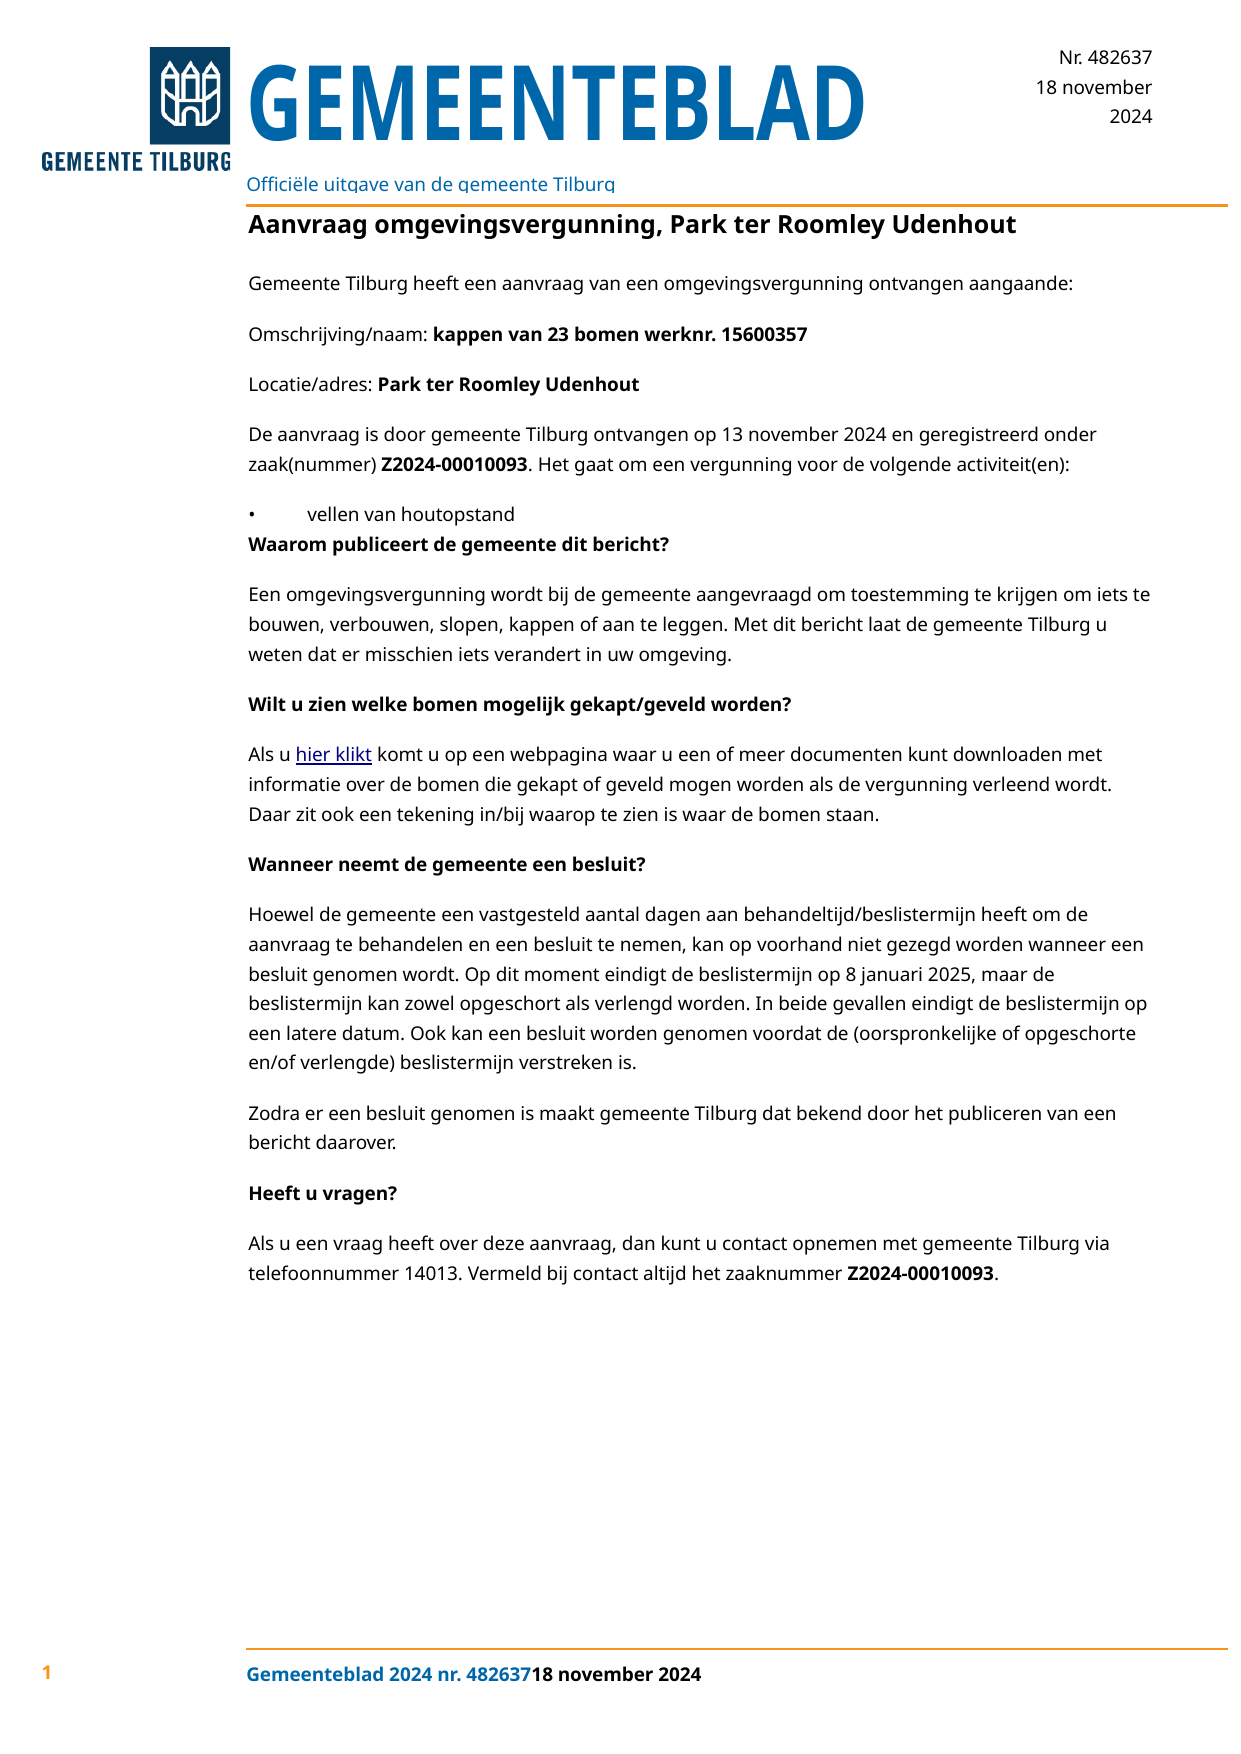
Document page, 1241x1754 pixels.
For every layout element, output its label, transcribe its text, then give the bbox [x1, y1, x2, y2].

text Wanneer neemt de gemeente een besluit? [248, 851, 1152, 877]
text Als u een vraag heeft over deze aanvraag, dan kunt u contact opnemen met gemeente Tilburg via telefoonnummer 14013. Vermeld bij contact altijd het zaaknummer Z2024-00010093. [248, 1230, 1152, 1286]
text Als u hier klikt komt u op een webpagina waar u een of meer documenten kunt downloaden met informatie over de bomen die gekapt of geveld mogen worden als de vergunning verleend wordt. Daar zit ook een tekening in/bij waarop te zien is waar de bomen staan. [248, 742, 1152, 826]
text Zodra er een besluit genomen is maakt gemeente Tilburg dat bekend door het publiceren van een bericht daarover. [248, 1100, 1152, 1155]
text Waarom publiceert de gemeente dit bericht? [248, 531, 1152, 557]
text Omschrijving/naam: kappen van 23 bomen werknr. 15600357 [248, 321, 1152, 346]
text Gemeente Tilburg heeft een aanvraag van een omgevingsvergunning ontvangen aangaande: [248, 270, 1152, 296]
text Hoewel de gemeente een vastgesteld aantal dagen aan behandeltijd/beslistermijn heeft om de aanvraag te behandelen en een besluit te nemen, kan op voorhand niet gezegd worden wanneer een besluit genomen wordt. Op dit moment eindigt de beslistermijn op 8 januari 2025, maar de beslistermijn kan zowel opgeschort als verlengd worden. In beide gevallen eindigt de beslistermijn op een latere datum. Ook kan een besluit worden genomen voordat de (oorspronkelijke of opgeschorte en/of verlengde) beslistermijn verstreken is. [248, 902, 1152, 1075]
text Een omgevingsvergunning wordt bij de gemeente aangevraagd om toestemming te krijgen om iets te bouwen, verbouwen, slopen, kappen of aan te leggen. Met dit bericht laat de gemeente Tilburg u weten dat er misschien iets verandert in uw omgeving. [248, 582, 1152, 666]
text Heeft u vragen? [248, 1180, 1152, 1206]
text Wilt u zien welke bomen mogelijk gekapt/geveld worden? [248, 691, 1152, 717]
text De aanvraag is door gemeente Tilburg ontvangen op 13 november 2024 en geregistreerd onder zaak(nummer) Z2024-00010093. Het gaat om een vergunning voor de volgende activiteit(en): [248, 422, 1152, 477]
picture [41, 47, 231, 172]
text Locatie/adres: Park ter Roomley Udenhout [248, 371, 1152, 397]
text Aanvraag omgevingsvergunning, Park ter Roomley Udenhout [248, 207, 1152, 241]
list vellen van houtopstand [248, 502, 1152, 527]
